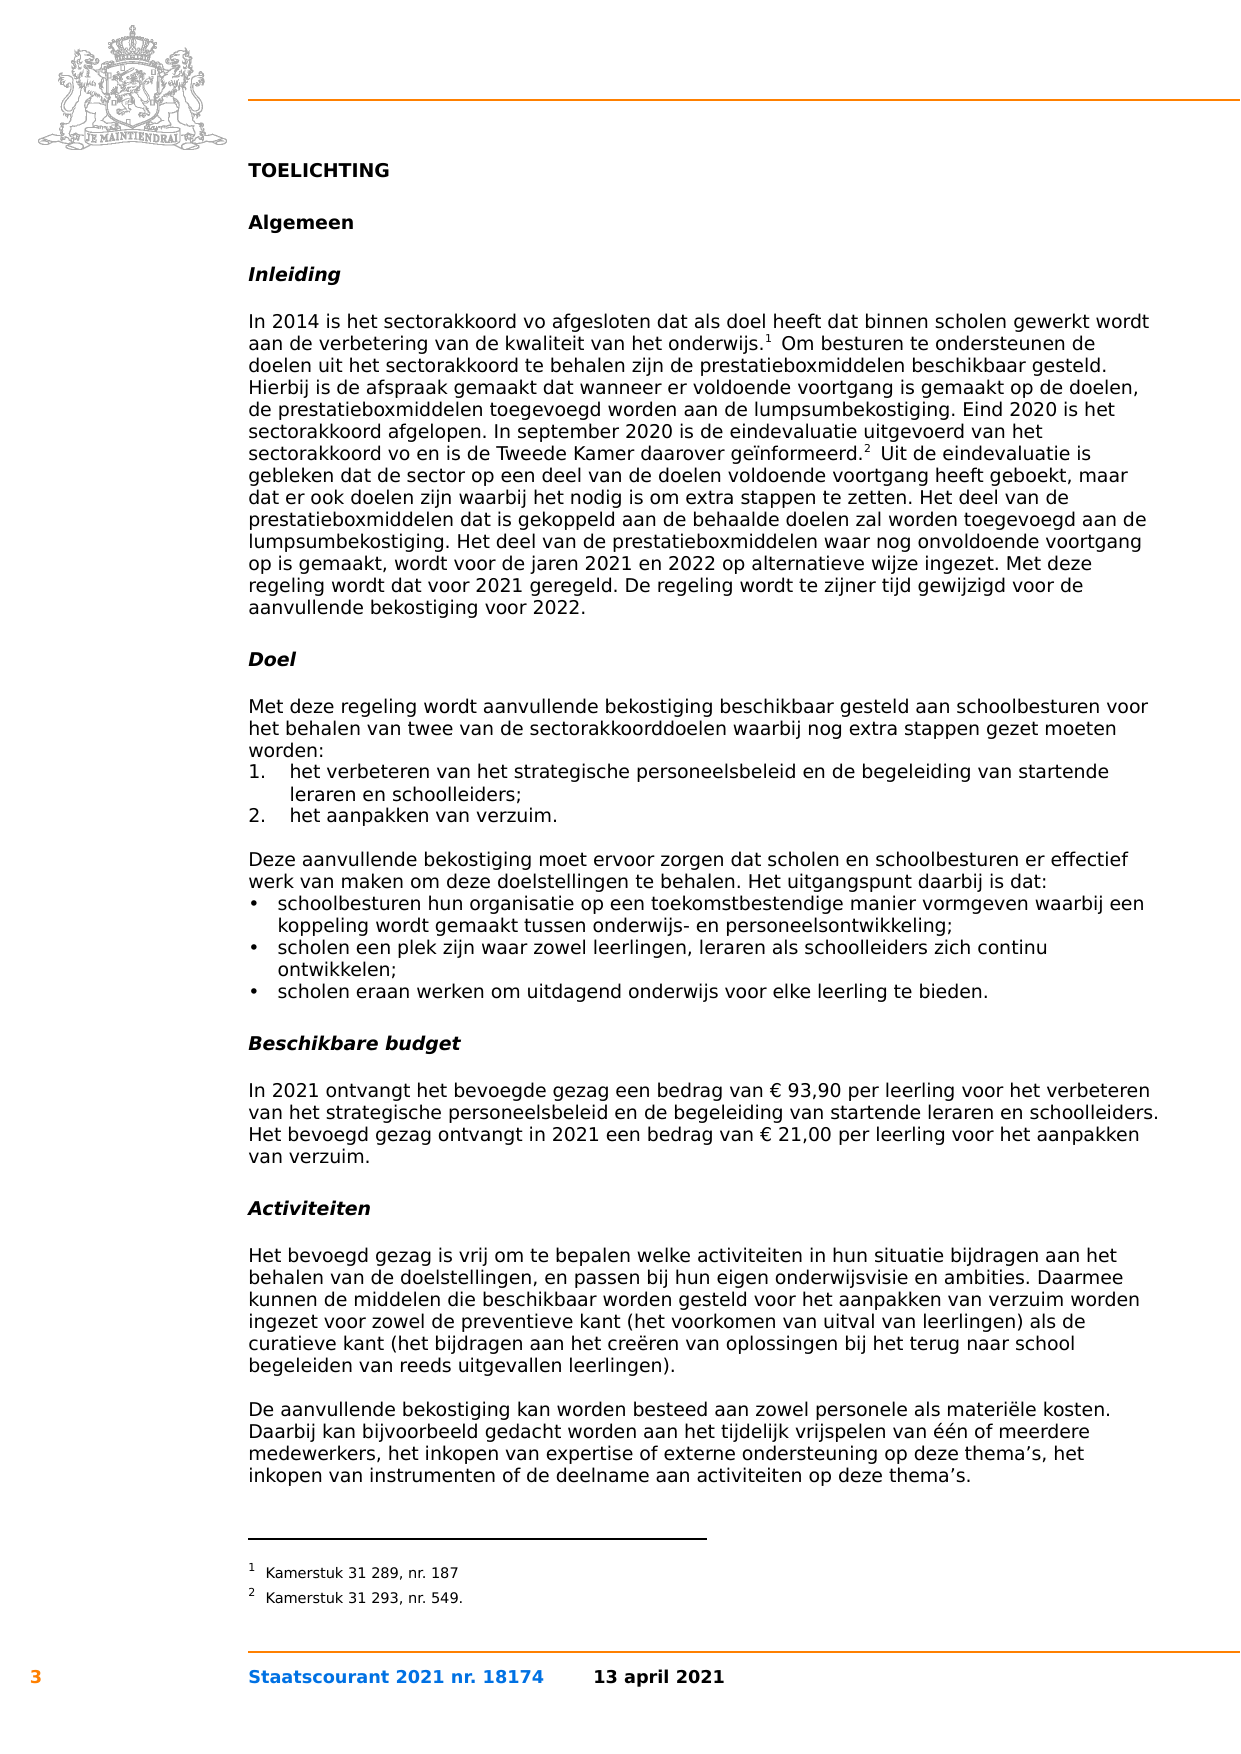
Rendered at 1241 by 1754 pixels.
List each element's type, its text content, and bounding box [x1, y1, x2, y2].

subtitle Doel [248, 648, 1163, 671]
picture [38, 25, 227, 150]
subtitle Activiteiten [248, 1198, 1163, 1220]
subtitle Beschikbare budget [248, 1033, 1163, 1055]
text De aanvullende bekostiging kan worden besteed aan zowel personele als materiële kosten. Daarbij kan bijvoorbeeld gedacht worden aan het tijdelijk vrijspelen van één of meerdere medewerkers, het inkopen van expertise of externe ondersteuning op deze thema’s, het inkopen van instrumenten of de deelname aan activiteiten op deze thema’s. [248, 1399, 1163, 1487]
text Deze aanvullende bekostiging moet ervoor zorgen dat scholen en schoolbesturen er effectief werk van maken om deze doelstellingen te behalen. Het uitgangspunt daarbij is dat: [248, 849, 1163, 893]
text Met deze regeling wordt aanvullende bekostiging beschikbaar gesteld aan schoolbesturen voor het behalen van twee van de sectorakkoorddoelen waarbij nog extra stappen gezet moeten worden: [248, 696, 1163, 761]
subtitle Algemeen [248, 212, 1163, 234]
text 2. het aanpakken van verzuim. [248, 805, 1163, 827]
subtitle TOELICHTING [248, 160, 1163, 182]
text Kamerstuk 31 289, nr. 187 [248, 1561, 1163, 1583]
text • scholen eraan werken om uitdagend onderwijs voor elke leerling te bieden. [248, 981, 1163, 1003]
text In 2014 is het sectorakkoord vo afgesloten dat als doel heeft dat binnen scholen gewerkt wordt aan de verbetering van de kwaliteit van het onderwijs. Om besturen te ondersteunen de doelen uit het sectorakkoord te behalen zijn de prestatieboxmiddelen beschikbaar gesteld. Hierbij is de afspraak gemaakt dat wanneer er voldoende voortgang is gemaakt op de doelen, de prestatieboxmiddelen toegevoegd worden aan de lumpsumbekostiging. Eind 2020 is het sectorakkoord afgelopen. In september 2020 is de eindevaluatie uitgevoerd van het sectorakkoord vo en is de Tweede Kamer daarover geïnformeerd. Uit de eindevaluatie is gebleken dat de sector op een deel van de doelen voldoende voortgang heeft geboekt, maar dat er ook doelen zijn waarbij het nodig is om extra stappen te zetten. Het deel van de prestatieboxmiddelen dat is gekoppeld aan de behaalde doelen zal worden toegevoegd aan de lumpsumbekostiging. Het deel van de prestatieboxmiddelen waar nog onvoldoende voortgang op is gemaakt, wordt voor de jaren 2021 en 2022 op alternatieve wijze ingezet. Met deze regeling wordt dat voor 2021 geregeld. De regeling wordt te zijner tijd gewijzigd voor de aanvullende bekostiging voor 2022. [248, 311, 1163, 618]
text Kamerstuk 31 293, nr. 549. [248, 1586, 1163, 1608]
text • schoolbesturen hun organisatie op een toekomstbestendige manier vormgeven waarbij een koppeling wordt gemaakt tussen onderwijs- en personeelsontwikkeling; [248, 893, 1163, 937]
text • scholen een plek zijn waar zowel leerlingen, leraren als schoolleiders zich continu ontwikkelen; [248, 937, 1163, 981]
subtitle Inleiding [248, 264, 1163, 286]
text In 2021 ontvangt het bevoegde gezag een bedrag van € 93,90 per leerling voor het verbeteren van het strategische personeelsbeleid en de begeleiding van startende leraren en schoolleiders. Het bevoegd gezag ontvangt in 2021 een bedrag van € 21,00 per leerling voor het aanpakken van verzuim. [248, 1080, 1163, 1168]
text Het bevoegd gezag is vrij om te bepalen welke activiteiten in hun situatie bijdragen aan het behalen van de doelstellingen, en passen bij hun eigen onderwijsvisie en ambities. Daarmee kunnen de middelen die beschikbaar worden gesteld voor het aanpakken van verzuim worden ingezet voor zowel de preventieve kant (het voorkomen van uitval van leerlingen) als de curatieve kant (het bijdragen aan het creëren van oplossingen bij het terug naar school begeleiden van reeds uitgevallen leerlingen). [248, 1245, 1163, 1377]
text 1. het verbeteren van het strategische personeelsbeleid en de begeleiding van startende leraren en schoolleiders; [248, 761, 1163, 805]
